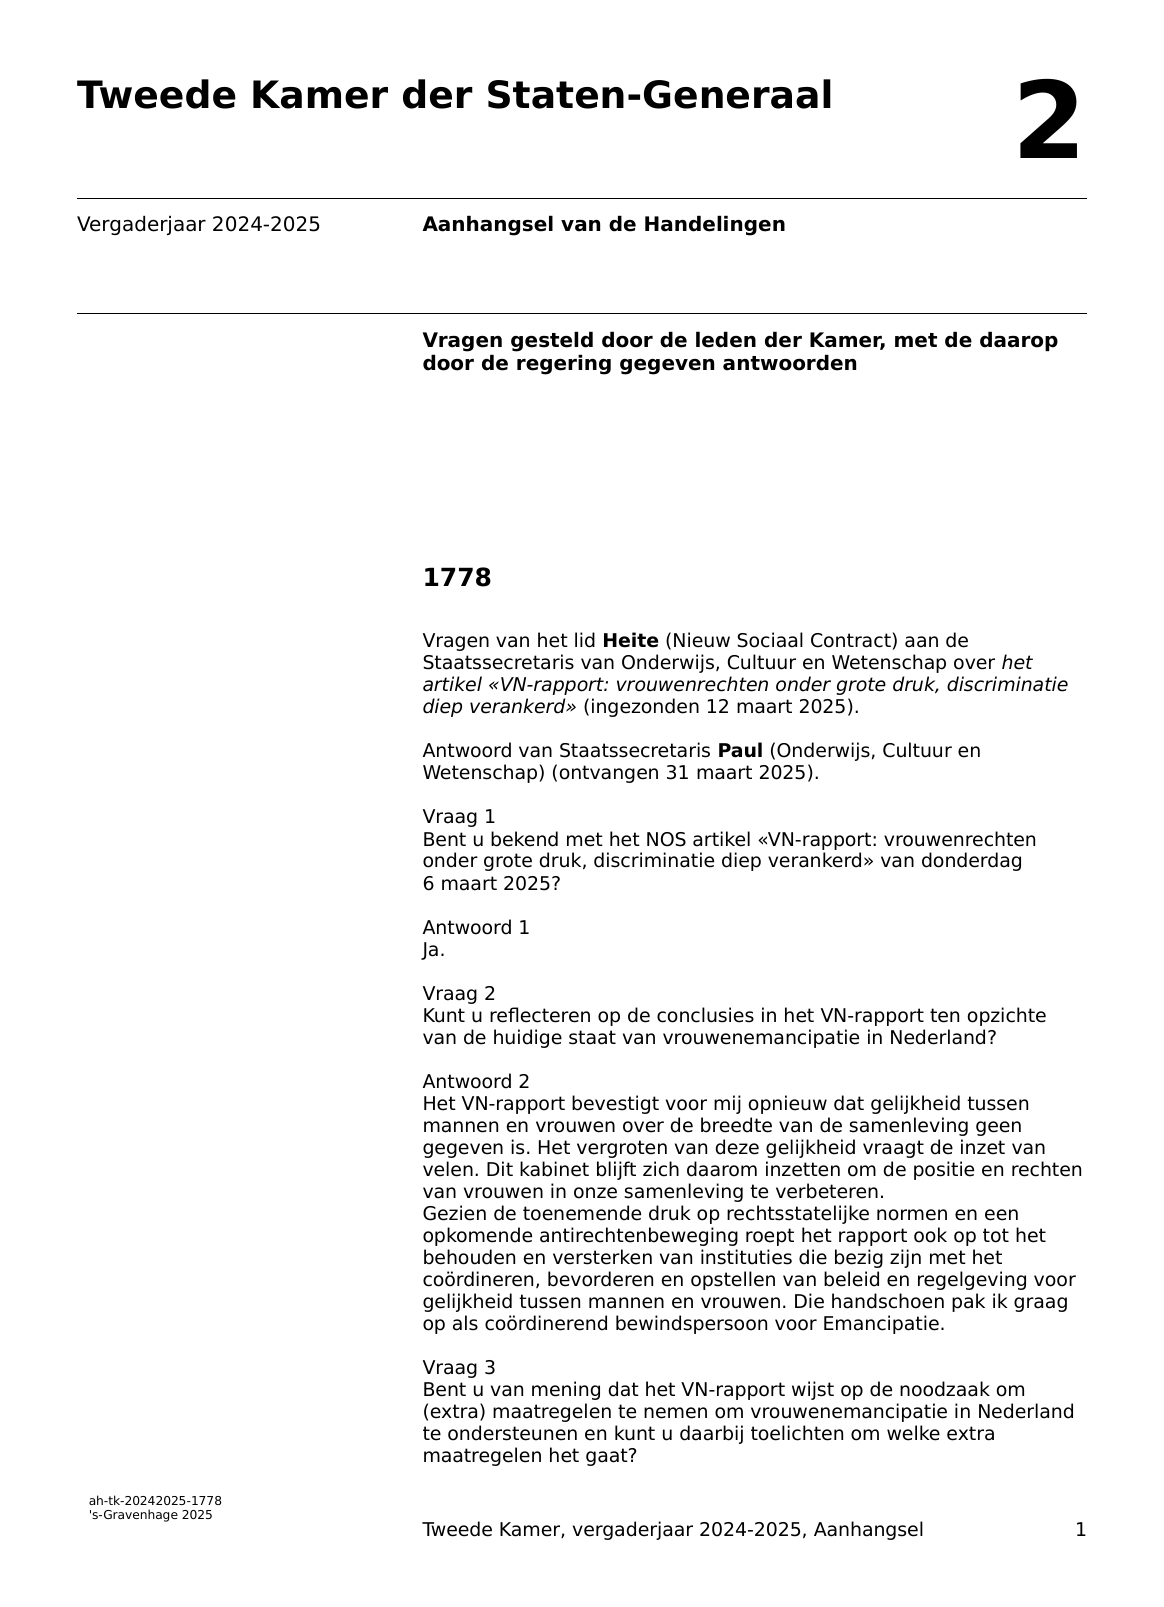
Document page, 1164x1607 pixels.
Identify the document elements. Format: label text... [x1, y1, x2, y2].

table_cell Aanhangsel van de Handelingen [422, 199, 1087, 313]
text Het VN-rapport bevestigt voor mij opnieuw dat gelijkheid tussen mannen en vrouwen over de breedte van de samenleving geen gegeven is. Het vergroten van deze gelijkheid vraagt de inzet van velen. Dit kabinet blijft zich daarom inzetten om de positie en rechten van vrouwen in onze samenleving te verbeteren. [422, 1093, 1087, 1203]
text Antwoord 1 [422, 917, 1087, 938]
text Antwoord 2 [422, 1071, 1087, 1093]
text 's-Gravenhage 2025 [88, 1508, 323, 1522]
table_header Tweede Kamer der Staten-Generaal [77, 59, 886, 198]
table_cell Vergaderjaar 2024-2025 [77, 199, 422, 313]
text Gezien de toenemende druk op rechtsstatelijke normen en een opkomende antirechtenbeweging roept het rapport ook op tot het behouden en versterken van instituties die bezig zijn met het coördineren, bevorderen en opstellen van beleid en regelgeving voor gelijkheid tussen mannen en vrouwen. Die handschoen pak ik graag op als coördinerend bewindspersoon voor Emancipatie. [422, 1203, 1087, 1334]
text Bent u van mening dat het VN-rapport wijst op de noodzaak om (extra) maatregelen te nemen om vrouwenemancipatie in Nederland te ondersteunen en kunt u daarbij toelichten om welke extra maatregelen het gaat? [422, 1379, 1087, 1467]
text ah-tk-20242025-1778 [88, 1494, 323, 1508]
table_cell [77, 314, 422, 375]
text Kunt u reflecteren op de conclusies in het VN-rapport ten opzichte van de huidige staat van vrouwenemancipatie in Nederland? [422, 1005, 1087, 1049]
text Antwoord van Staatssecretaris Paul (Onderwijs, Cultuur en Wetenschap) (ontvangen 31 maart 2025). [422, 740, 1087, 784]
text Vraag 3 [422, 1357, 1087, 1379]
text Vraag 2 [422, 983, 1087, 1005]
text 1778 [422, 563, 1087, 592]
text Vraag 1 [422, 806, 1087, 828]
text Ja. [422, 938, 1087, 961]
text Vragen van het lid Heite (Nieuw Sociaal Contract) aan de Staatssecretaris van Onderwijs, Cultuur en Wetenschap over het artikel «VN-rapport: vrouwenrechten onder grote druk, discriminatie diep verankerd» (ingezonden 12 maart 2025). [422, 630, 1087, 718]
text Bent u bekend met het NOS artikel «VN-rapport: vrouwenrechten onder grote druk, discriminatie diep verankerd» van donderdag 6 maart 2025? [422, 828, 1087, 894]
table_header 2 [886, 59, 1087, 198]
table_cell Vragen gesteld door de leden der Kamer, met de daarop door de regering gegeven antwoorden [422, 314, 1087, 375]
